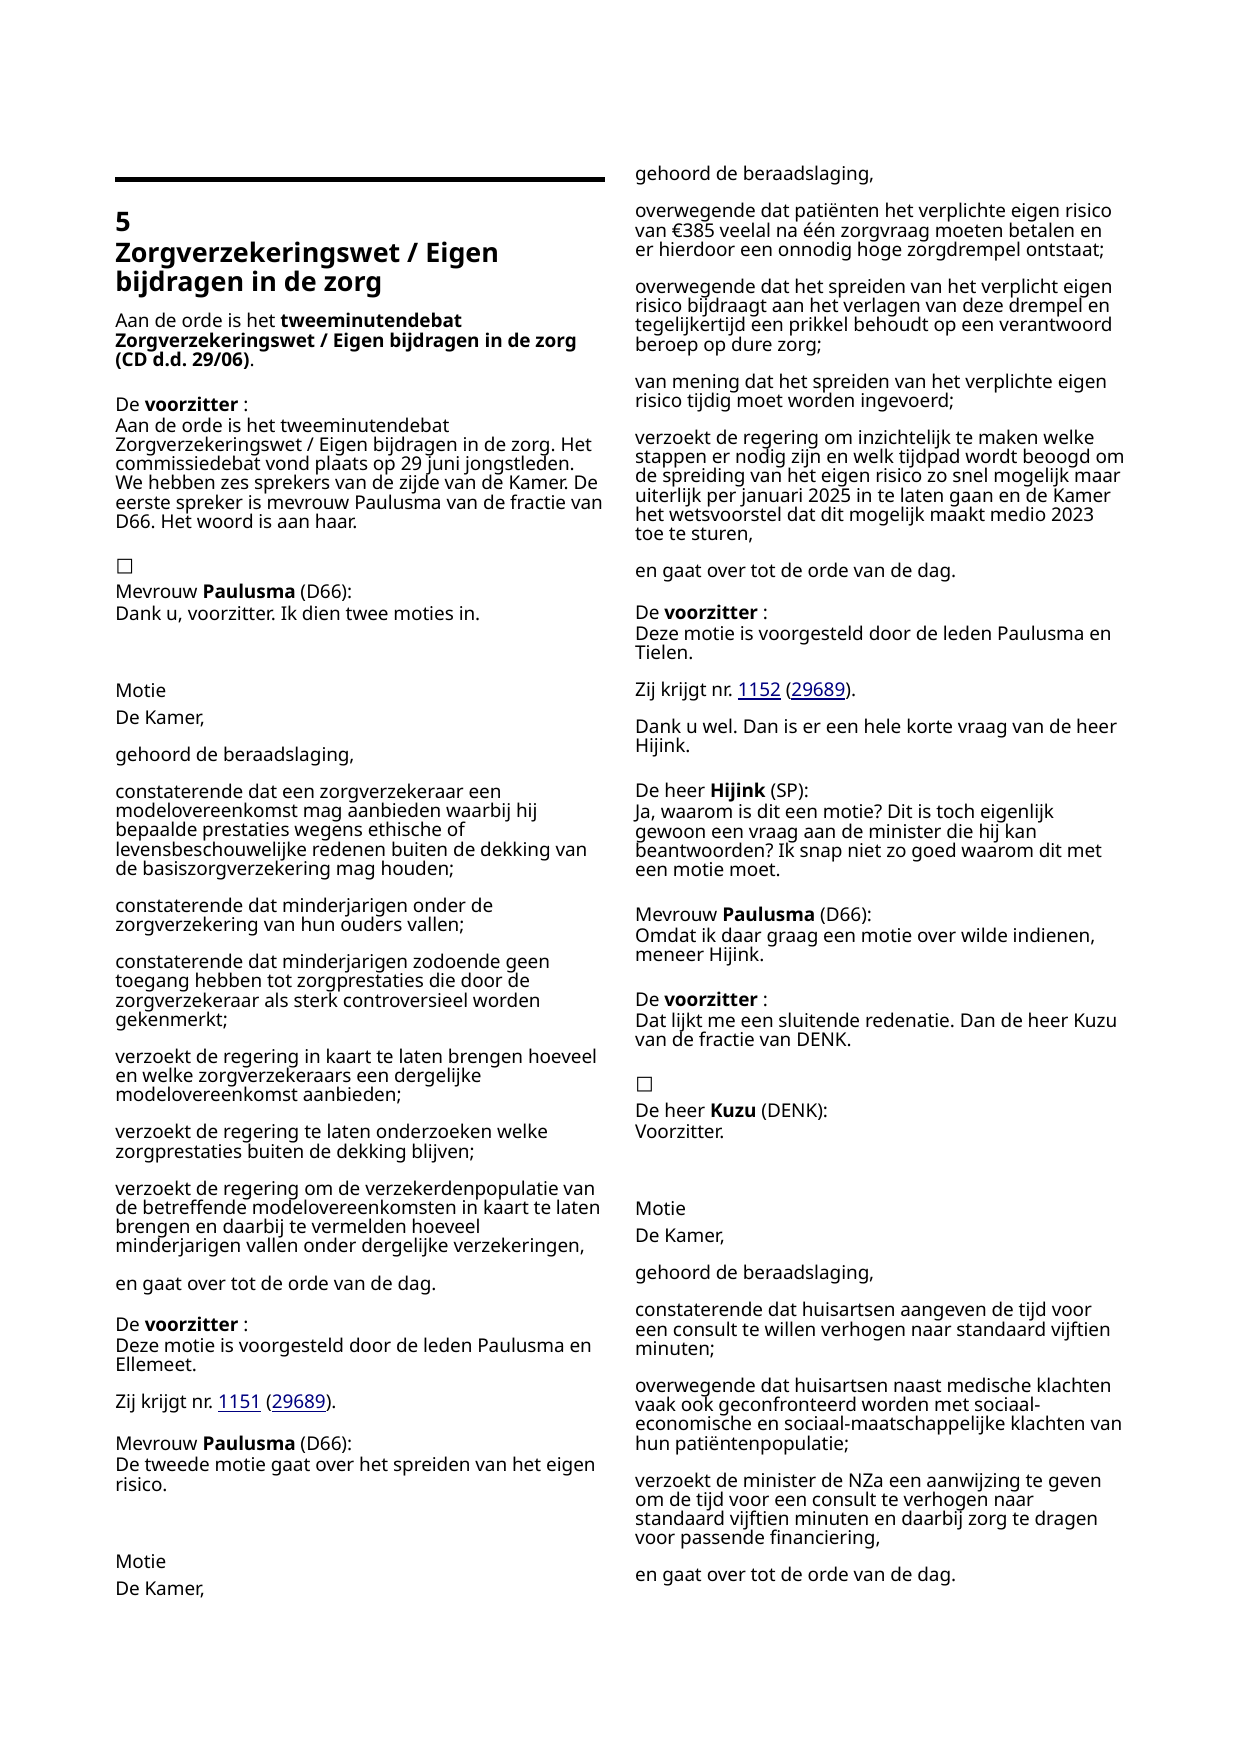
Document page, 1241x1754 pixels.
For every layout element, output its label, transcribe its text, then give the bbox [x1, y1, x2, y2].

text Motie [115, 1548, 605, 1574]
text Dank u, voorzitter. Ik dien twee moties in. [115, 604, 605, 624]
text gehoord de beraadslaging, [635, 165, 1125, 184]
text constaterende dat minderjarigen zodoende geen toegang hebben tot zorgprestaties die door de zorgverzekeraar als sterk controversieel worden gekenmerkt; [115, 953, 605, 1030]
text verzoekt de regering te laten onderzoeken welke zorgprestaties buiten de dekking blijven; [115, 1123, 605, 1162]
text De tweede motie gaat over het spreiden van het eigen risico. [115, 1456, 605, 1495]
text Deze motie is voorgesteld door de leden Paulusma en Ellemeet. [115, 1337, 605, 1376]
text Dat lijkt me een sluitende redenatie. Dan de heer Kuzu van de fractie van DENK. [635, 1012, 1125, 1051]
text Dank u wel. Dan is er een hele korte vraag van de heer Hijink. [635, 718, 1125, 757]
text Motie [115, 677, 605, 703]
text Voorzitter. [635, 1123, 1125, 1142]
text Aan de orde is het tweeminutendebat Zorgverzekeringswet / Eigen bijdragen in de zorg (CD d.d. 29/06). [115, 312, 605, 370]
text en gaat over tot de orde van de dag. [635, 562, 1125, 581]
text Aan de orde is het tweeminutendebat Zorgverzekeringswet / Eigen bijdragen in de zorg. Het commissiedebat vond plaats op 29 juni jongstleden. We hebben zes sprekers van de zijde van de Kamer. De eerste spreker is mevrouw Paulusma van de fractie van D66. Het woord is aan haar. [115, 417, 605, 532]
text gehoord de beraadslaging, [635, 1264, 1125, 1283]
text overwegende dat het spreiden van het verplicht eigen risico bijdraagt aan het verlagen van deze drempel en tegelijkertijd een prikkel behoudt op een verantwoord beroep op dure zorg; [635, 278, 1125, 355]
text verzoekt de regering om de verzekerdenpopulatie van de betreffende modelovereenkomsten in kaart te laten brengen en daarbij te vermelden hoeveel minderjarigen vallen onder dergelijke verzekeringen, [115, 1180, 605, 1257]
text ⬜ [635, 1071, 1125, 1097]
text verzoekt de regering om inzichtelijk te maken welke stappen er nodig zijn en welk tijdpad wordt beoogd om de spreiding van het eigen risico zo snel mogelijk maar uiterlijk per januari 2025 in te laten gaan en de Kamer het wetsvoorstel dat dit mogelijk maakt medio 2023 toe te sturen, [635, 429, 1125, 544]
text en gaat over tot de orde van de dag. [115, 1274, 605, 1294]
text constaterende dat huisartsen aangeven de tijd voor een consult te willen verhogen naar standaard vijftien minuten; [635, 1301, 1125, 1359]
text overwegende dat huisartsen naast medische klachten vaak ook geconfronteerd worden met sociaal-economische en sociaal-maatschappelijke klachten van hun patiëntenpopulatie; [635, 1377, 1125, 1454]
text De heer Kuzu (DENK): [635, 1097, 1125, 1123]
text Omdat ik daar graag een motie over wilde indienen, meneer Hijink. [635, 927, 1125, 966]
text Deze motie is voorgesteld door de leden Paulusma en Tielen. [635, 625, 1125, 663]
text Mevrouw Paulusma (D66): [115, 579, 605, 604]
text De heer Hijink (SP): [635, 778, 1125, 803]
text Zorgverzekeringswet / Eigen bijdragen in de zorg [115, 239, 605, 312]
text gehoord de beraadslaging, [115, 746, 605, 765]
text van mening dat het spreiden van het verplichte eigen risico tijdig moet worden ingevoerd; [635, 373, 1125, 411]
text De Kamer, [635, 1227, 1125, 1247]
text Zij krijgt nr. 1151 (29689). [115, 1393, 605, 1413]
text overwegende dat patiënten het verplichte eigen risico van €385 veelal na één zorgvraag moeten betalen en er hierdoor een onnodig hoge zorgdrempel ontstaat; [635, 202, 1125, 260]
text De voorzitter : [635, 599, 1125, 625]
text Mevrouw Paulusma (D66): [115, 1431, 605, 1456]
text Ja, waarom is dit een motie? Dit is toch eigenlijk gewoon een vraag aan de minister die hij kan beantwoorden? Ik snap niet zo goed waarom dit met een motie moet. [635, 803, 1125, 880]
text Zij krijgt nr. 1152 (29689). [635, 681, 1125, 700]
text en gaat over tot de orde van de dag. [635, 1566, 1125, 1586]
text ⬜ [115, 553, 605, 579]
text Motie [635, 1196, 1125, 1221]
text De Kamer, [115, 1580, 605, 1599]
text De voorzitter : [115, 391, 605, 417]
text constaterende dat een zorgverzekeraar een modelovereenkomst mag aanbieden waarbij hij bepaalde prestaties wegens ethische of levensbeschouwelijke redenen buiten de dekking van de basiszorgverzekering mag houden; [115, 783, 605, 879]
text 5 [115, 203, 605, 239]
text verzoekt de regering in kaart te laten brengen hoeveel en welke zorgverzekeraars een dergelijke modelovereenkomst aanbieden; [115, 1048, 605, 1106]
text De voorzitter : [115, 1311, 605, 1337]
text De Kamer, [115, 709, 605, 728]
text De voorzitter : [635, 986, 1125, 1012]
text verzoekt de minister de NZa een aanwijzing te geven om de tijd voor een consult te verhogen naar standaard vijftien minuten en daarbij zorg te dragen voor passende financiering, [635, 1472, 1125, 1549]
text constaterende dat minderjarigen onder de zorgverzekering van hun ouders vallen; [115, 897, 605, 935]
text Mevrouw Paulusma (D66): [635, 901, 1125, 927]
